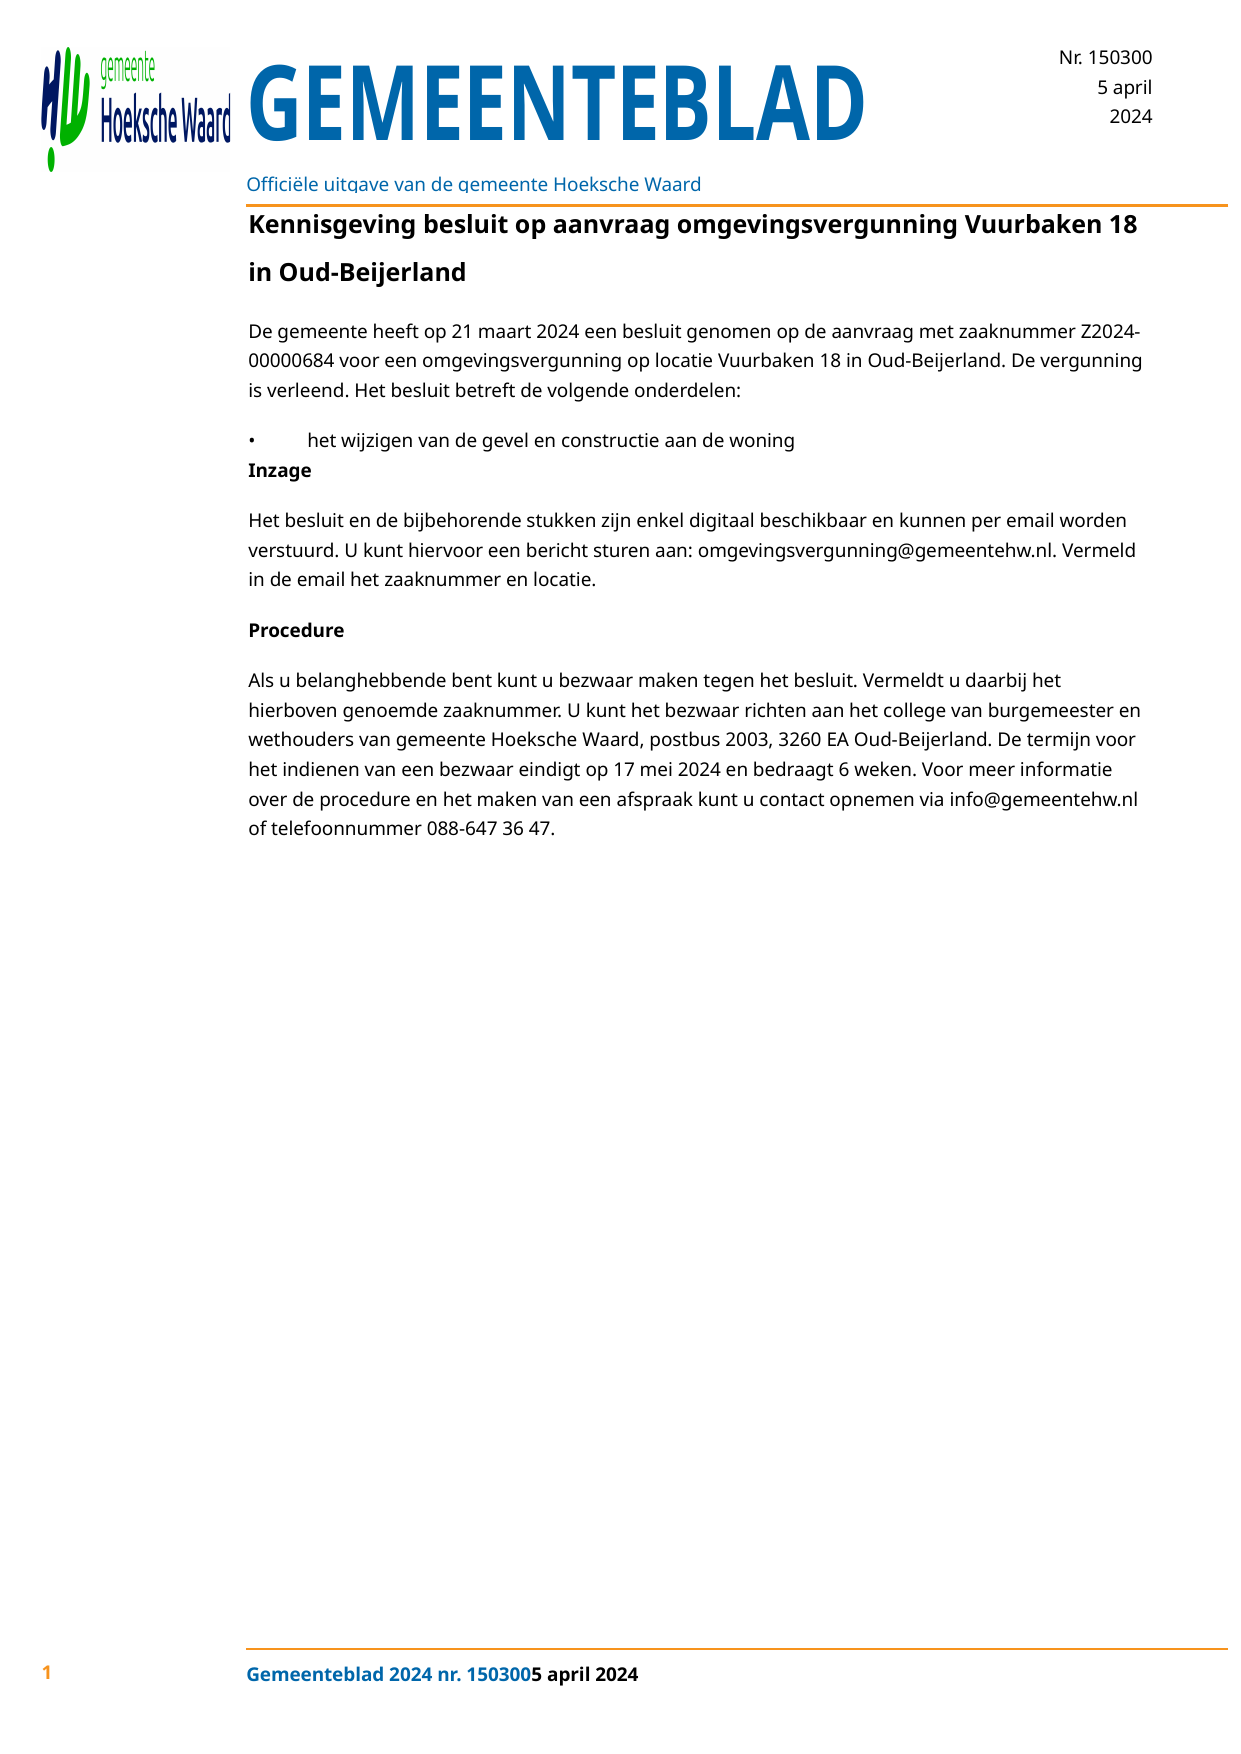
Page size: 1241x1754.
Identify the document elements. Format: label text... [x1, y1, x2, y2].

text Kennisgeving besluit op aanvraag omgevingsvergunning Vuurbaken 18 in Oud-Beijerland [248, 207, 1152, 288]
text Het besluit en de bijbehorende stukken zijn enkel digitaal beschikbaar en kunnen per email worden verstuurd. U kunt hiervoor een bericht sturen aan: omgevingsvergunning@gemeentehw.nl. Vermeld in de email het zaaknummer en locatie. [248, 507, 1152, 592]
picture [41, 47, 231, 172]
list het wijzigen van de gevel en constructie aan de woning [248, 427, 1152, 453]
text Inzage [248, 457, 1152, 483]
text Procedure [248, 617, 1152, 643]
text Als u belanghebbende bent kunt u bezwaar maken tegen het besluit. Vermeldt u daarbij het hierboven genoemde zaaknummer. U kunt het bezwaar richten aan het college van burgemeester en wethouders van gemeente Hoeksche Waard, postbus 2003, 3260 EA Oud-Beijerland. De termijn voor het indienen van een bezwaar eindigt op 17 mei 2024 en bedraagt 6 weken. Voor meer informatie over de procedure en het maken van een afspraak kunt u contact opnemen via info@gemeentehw.nl of telefoonnummer 088-647 36 47. [248, 667, 1152, 841]
text De gemeente heeft op 21 maart 2024 een besluit genomen op de aanvraag met zaaknummer Z2024-00000684 voor een omgevingsvergunning op locatie Vuurbaken 18 in Oud-Beijerland. De vergunning is verleend. Het besluit betreft de volgende onderdelen: [248, 318, 1152, 403]
